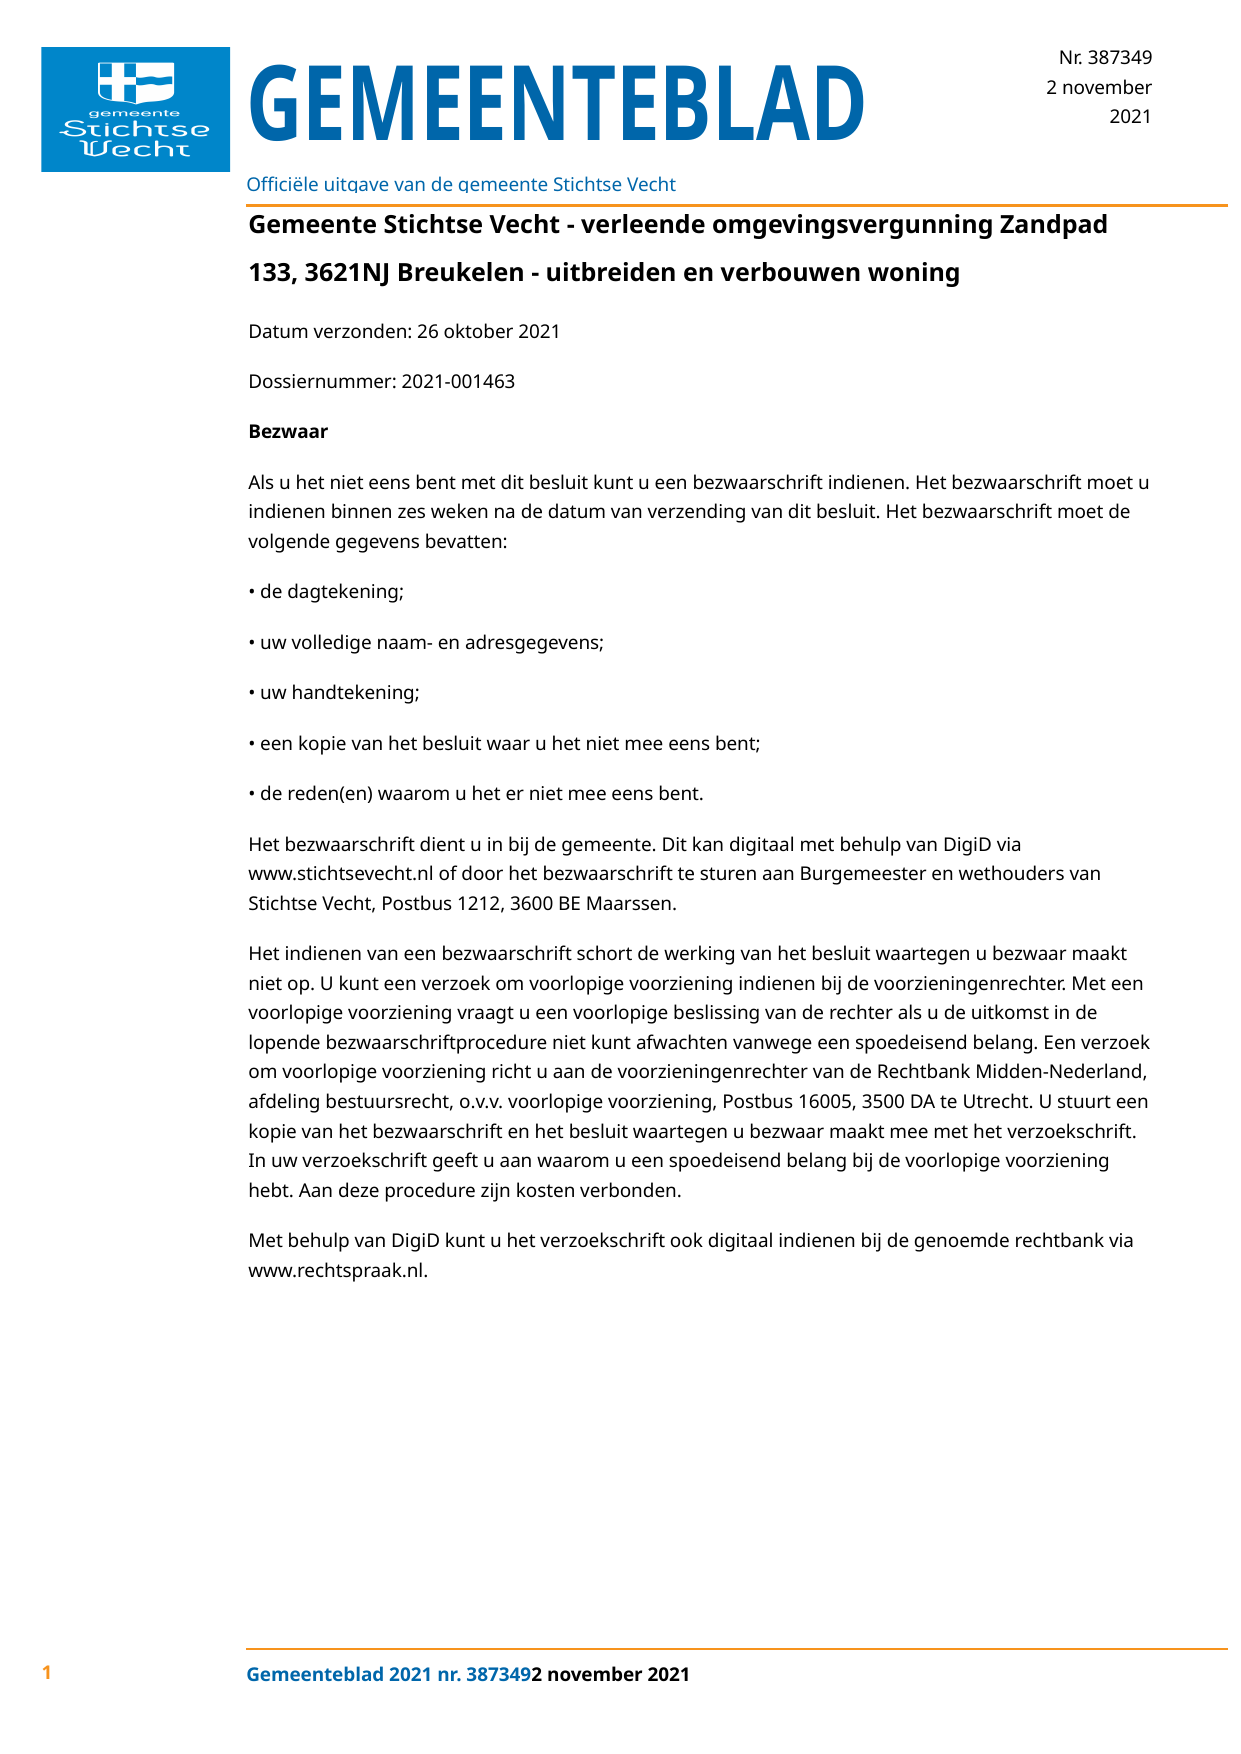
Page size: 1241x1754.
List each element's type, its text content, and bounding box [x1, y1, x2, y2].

text • uw volledige naam- en adresgegevens; [248, 629, 1152, 655]
text Het indienen van een bezwaarschrift schort de werking van het besluit waartegen u bezwaar maakt niet op. U kunt een verzoek om voorlopige voorziening indienen bij de voorzieningenrechter. Met een voorlopige voorziening vraagt u een voorlopige beslissing van de rechter als u de uitkomst in de lopende bezwaarschriftprocedure niet kunt afwachten vanwege een spoedeisend belang. Een verzoek om voorlopige voorziening richt u aan de voorzieningenrechter van de Rechtbank Midden-Nederland, afdeling bestuursrecht, o.v.v. voorlopige voorziening, Postbus 16005, 3500 DA te Utrecht. U stuurt een kopie van het bezwaarschrift en het besluit waartegen u bezwaar maakt mee met het verzoekschrift. In uw verzoekschrift geeft u aan waarom u een spoedeisend belang bij de voorlopige voorziening hebt. Aan deze procedure zijn kosten verbonden. [248, 940, 1152, 1203]
text Als u het niet eens bent met dit besluit kunt u een bezwaarschrift indienen. Het bezwaarschrift moet u indienen binnen zes weken na de datum van verzending van dit besluit. Het bezwaarschrift moet de volgende gegevens bevatten: [248, 469, 1152, 554]
text • een kopie van het besluit waar u het niet mee eens bent; [248, 730, 1152, 756]
text Met behulp van DigiD kunt u het verzoekschrift ook digitaal indienen bij de genoemde rechtbank via www.rechtspraak.nl. [248, 1227, 1152, 1283]
text • de reden(en) waarom u het er niet mee eens bent. [248, 780, 1152, 806]
text • uw handtekening; [248, 679, 1152, 705]
text Het bezwaarschrift dient u in bij de gemeente. Dit kan digitaal met behulp van DigiD via www.stichtsevecht.nl of door het bezwaarschrift te sturen aan Burgemeester en wethouders van Stichtse Vecht, Postbus 1212, 3600 BE Maarssen. [248, 831, 1152, 916]
text Bezwaar [248, 419, 1152, 444]
picture [99, 63, 135, 101]
text Datum verzonden: 26 oktober 2021 [248, 318, 1152, 344]
text Dossiernummer: 2021-001463 [248, 368, 1152, 394]
picture [137, 63, 174, 103]
text Gemeente Stichtse Vecht - verleende omgevingsvergunning Zandpad 133, 3621NJ Breukelen - uitbreiden en verbouwen woning [248, 207, 1152, 288]
text • de dagtekening; [248, 579, 1152, 604]
